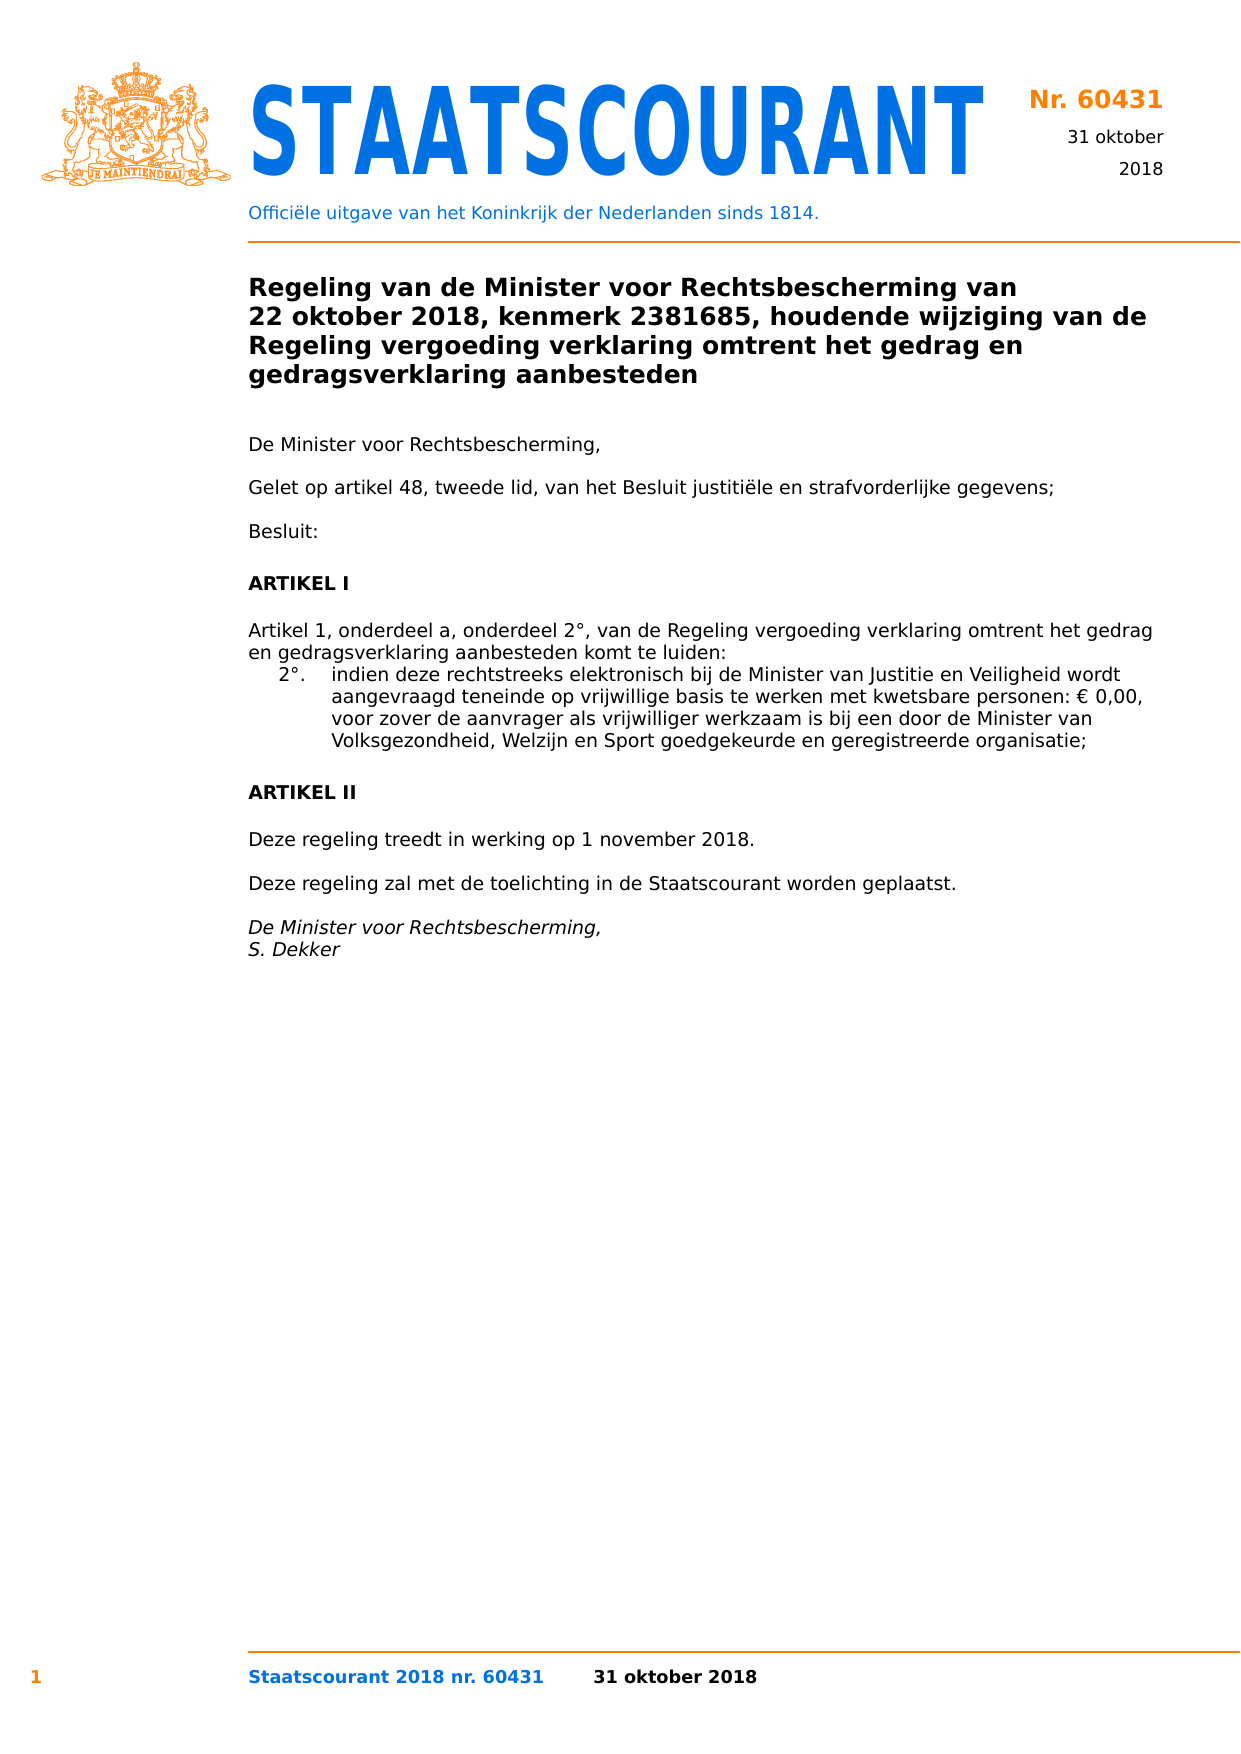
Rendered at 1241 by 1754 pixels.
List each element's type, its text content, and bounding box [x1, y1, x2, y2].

table_cell Officiële uitgave van het Koninkrijk der Nederlanden sinds 1814. [248, 203, 1240, 241]
table_header [25, 62, 248, 241]
table_cell 2018 [998, 153, 1240, 203]
subtitle ARTIKEL II [248, 782, 1163, 804]
text Deze regeling zal met de toelichting in de Staatscourant worden geplaatst. [248, 873, 1163, 895]
subtitle ARTIKEL I [248, 573, 1163, 595]
table_cell 31 oktober [998, 121, 1240, 153]
table_header Nr. 60431 [998, 62, 1240, 121]
text De Minister voor Rechtsbescherming, [248, 433, 1163, 455]
text Artikel 1, onderdeel a, onderdeel 2°, van de Regeling vergoeding verklaring omtrent het gedrag en gedragsverklaring aanbesteden komt te luiden: [248, 620, 1163, 664]
subtitle Regeling van de Minister voor Rechtsbescherming van 22 oktober 2018, kenmerk 2381685, houdende wijziging van de Regeling vergoeding verklaring omtrent het gedrag en gedragsverklaring aanbesteden [248, 273, 1163, 390]
text De Minister voor Rechtsbescherming, S. Dekker [248, 917, 1163, 961]
picture [41, 62, 231, 186]
text Besluit: [248, 521, 1163, 543]
text Gelet op artikel 48, tweede lid, van het Besluit justitiële en strafvorderlijke gegevens; [248, 477, 1163, 499]
table_header STAATSCOURANT [248, 62, 998, 203]
text Deze regeling treedt in werking op 1 november 2018. [248, 829, 1163, 851]
text 2°. indien deze rechtstreeks elektronisch bij de Minister van Justitie en Veiligheid wordt aangevraagd teneinde op vrijwillige basis te werken met kwetsbare personen: € 0,00, voor zover de aanvrager als vrijwilliger werkzaam is bij een door de Minister van Volksgezondheid, Welzijn en Sport goedgekeurde en geregistreerde organisatie; [278, 664, 1163, 752]
